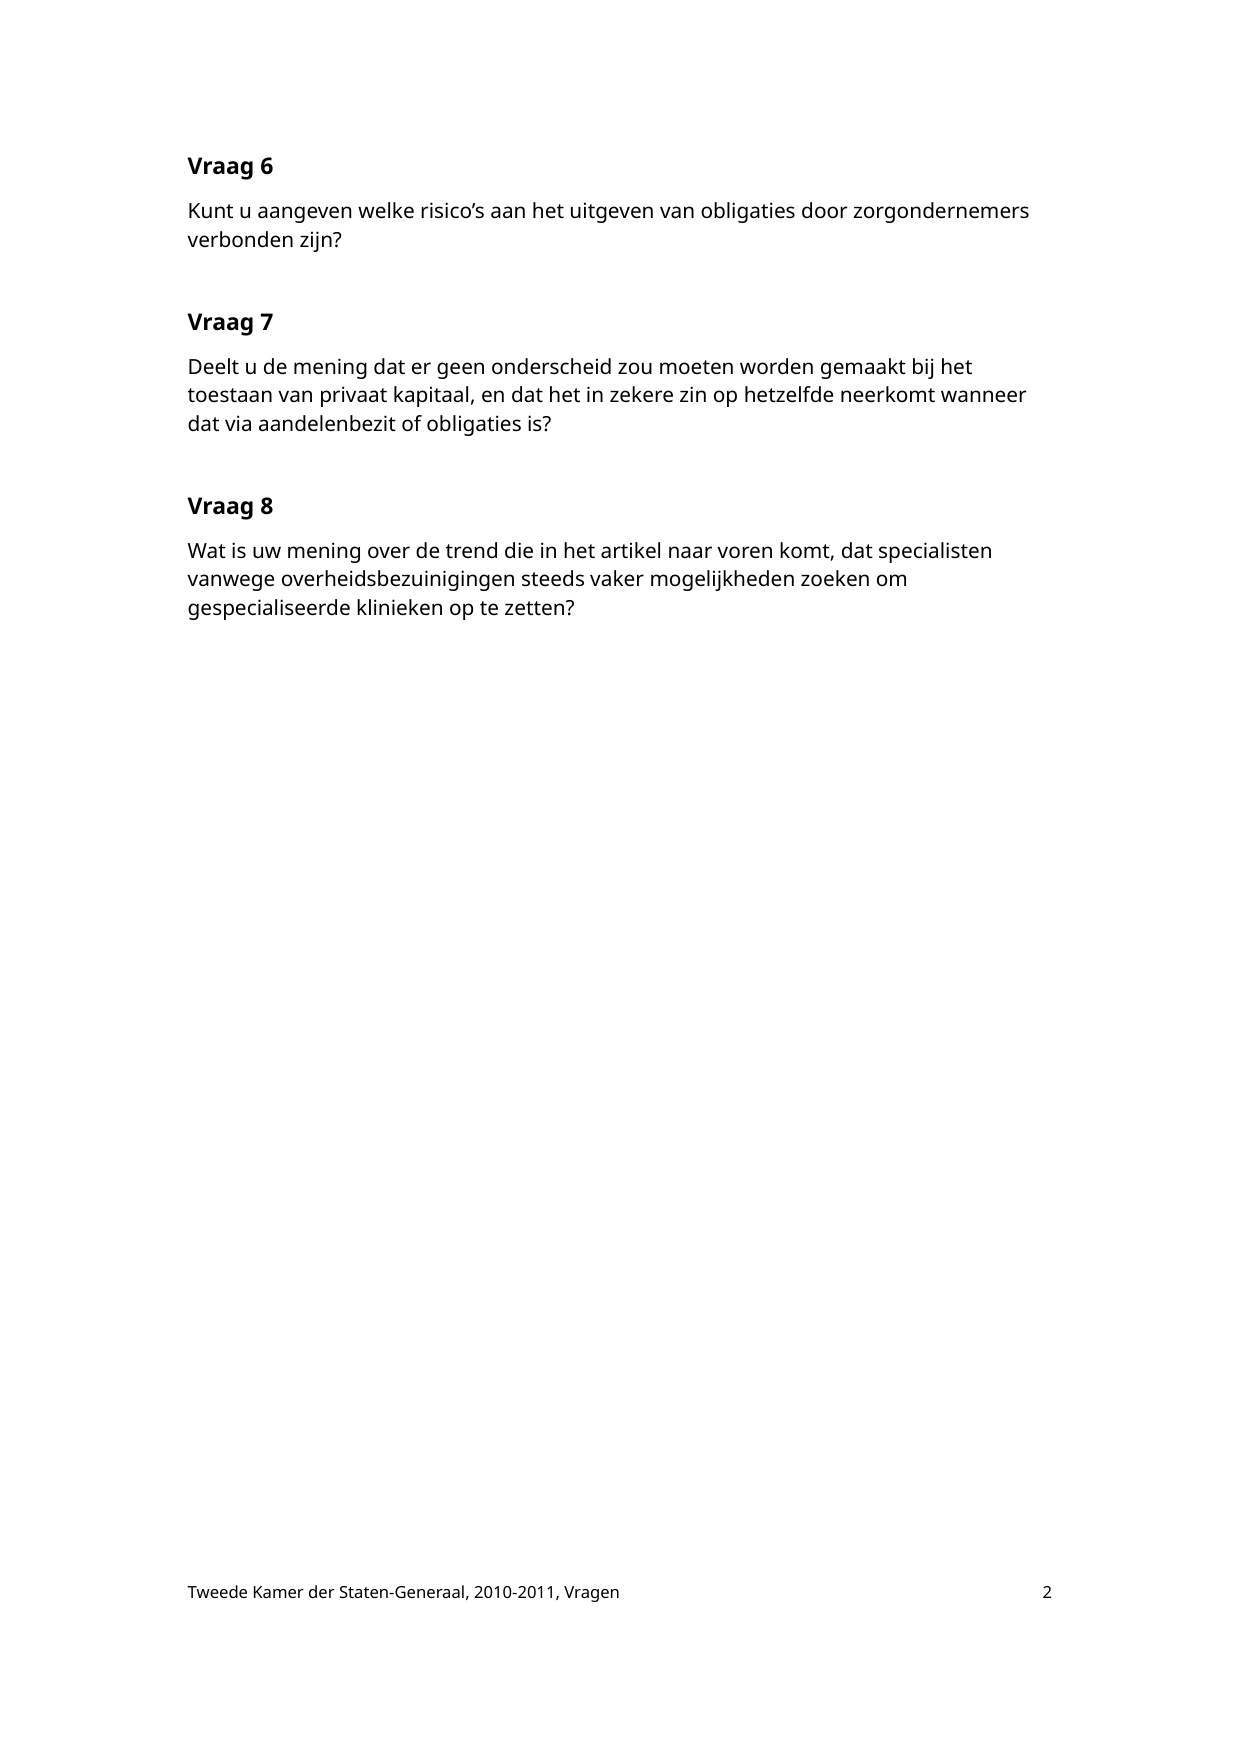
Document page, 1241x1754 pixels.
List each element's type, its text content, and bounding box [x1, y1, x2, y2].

text Kunt u aangeven welke risico’s aan het uitgeven van obligaties door zorgondernemers verbonden zijn? [187, 196, 1053, 253]
text Deelt u de mening dat er geen onderscheid zou moeten worden gemaakt bij het toestaan van privaat kapitaal, en dat het in zekere zin op hetzelfde neerkomt wanneer dat via aandelenbezit of obligaties is? [187, 352, 1053, 437]
subtitle Vraag 6 [187, 150, 1053, 181]
text Wat is uw mening over de trend die in het artikel naar voren komt, dat specialisten vanwege overheidsbezuinigingen steeds vaker mogelijkheden zoeken om gespecialiseerde klinieken op te zetten? [187, 536, 1053, 621]
subtitle Vraag 8 [187, 490, 1053, 521]
subtitle Vraag 7 [187, 306, 1053, 337]
